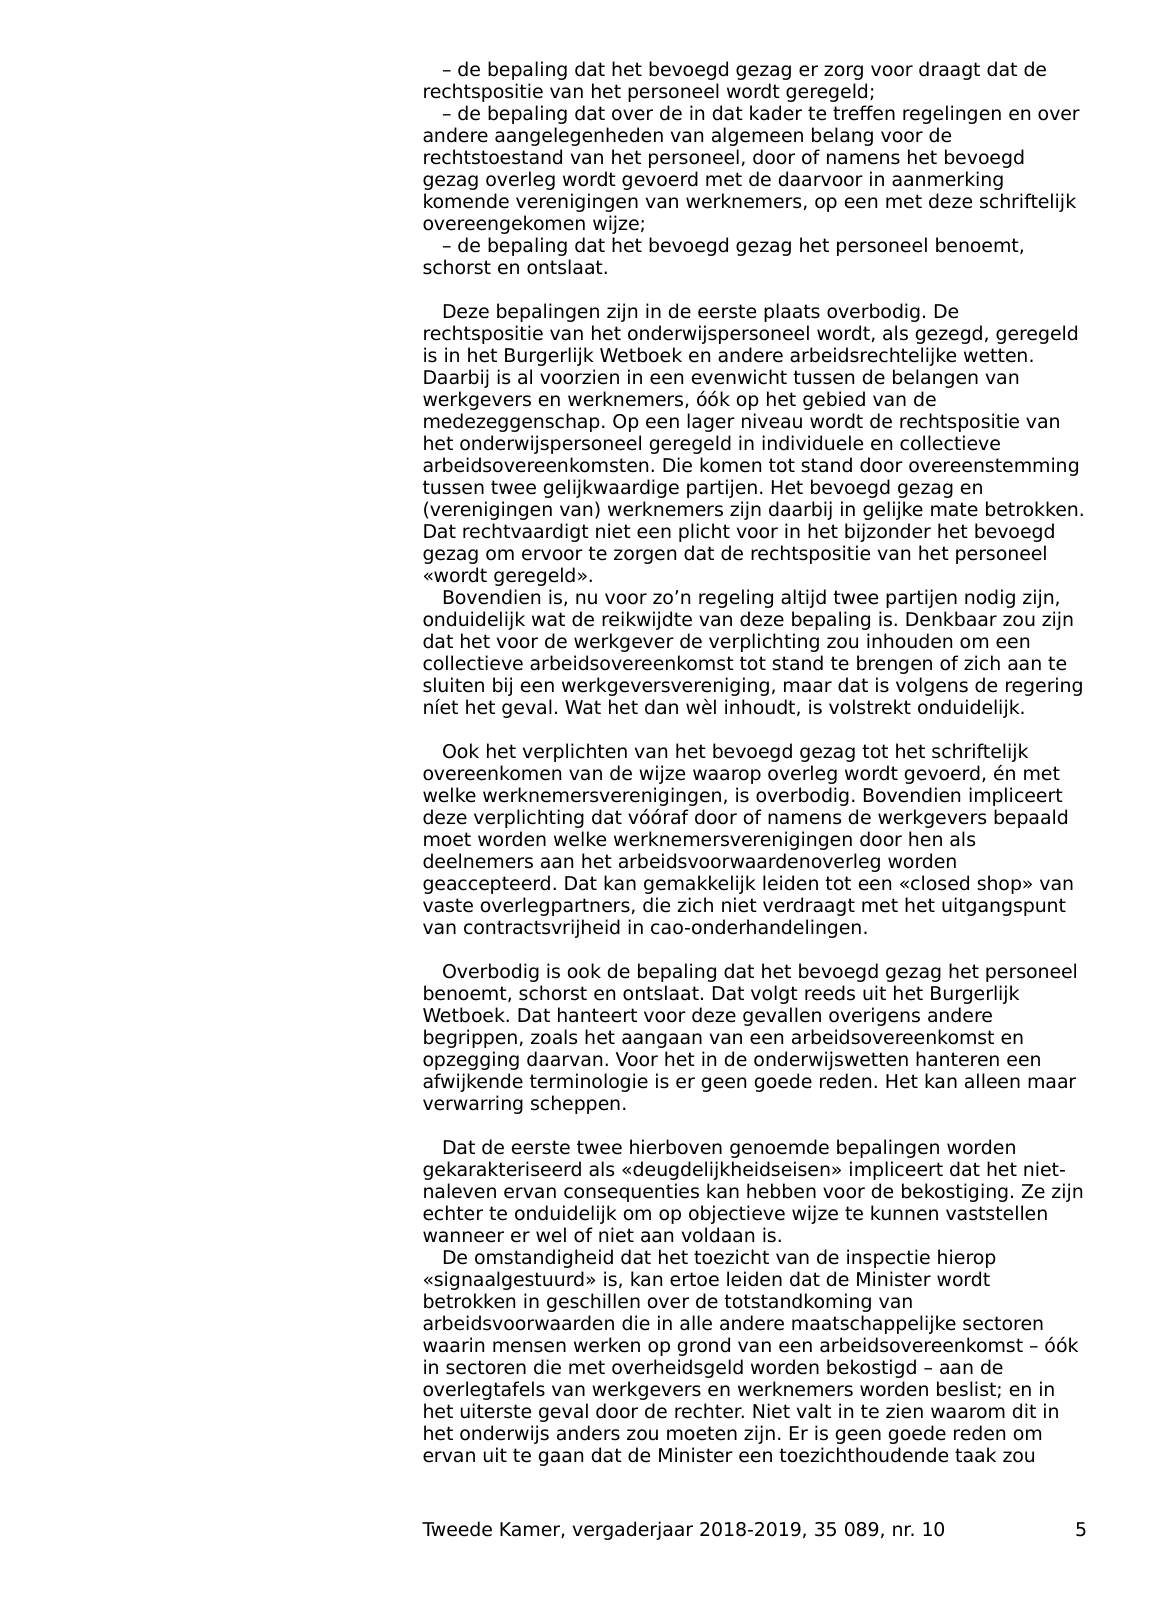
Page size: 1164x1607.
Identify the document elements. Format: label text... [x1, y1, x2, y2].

text Overbodig is ook de bepaling dat het bevoegd gezag het personeel benoemt, schorst en ontslaat. Dat volgt reeds uit het Burgerlijk Wetboek. Dat hanteert voor deze gevallen overigens andere begrippen, zoals het aangaan van een arbeidsovereenkomst en opzegging daarvan. Voor het in de onderwijswetten hanteren een afwijkende terminologie is er geen goede reden. Het kan alleen maar verwarring scheppen. [422, 961, 1087, 1115]
text – de bepaling dat over de in dat kader te treffen regelingen en over andere aangelegenheden van algemeen belang voor de rechtstoestand van het personeel, door of namens het bevoegd gezag overleg wordt gevoerd met de daarvoor in aanmerking komende verenigingen van werknemers, op een met deze schriftelijk overeengekomen wijze; [422, 103, 1087, 235]
text Ook het verplichten van het bevoegd gezag tot het schriftelijk overeenkomen van de wijze waarop overleg wordt gevoerd, én met welke werknemersverenigingen, is overbodig. Bovendien impliceert deze verplichting dat vóóraf door of namens de werkgevers bepaald moet worden welke werknemersverenigingen door hen als deelnemers aan het arbeidsvoorwaardenoverleg worden geaccepteerd. Dat kan gemakkelijk leiden tot een «closed shop» van vaste overlegpartners, die zich niet verdraagt met het uitgangspunt van contractsvrijheid in cao-onderhandelingen. [422, 741, 1087, 939]
text Deze bepalingen zijn in de eerste plaats overbodig. De rechtspositie van het onderwijspersoneel wordt, als gezegd, geregeld is in het Burgerlijk Wetboek en andere arbeidsrechtelijke wetten. Daarbij is al voorzien in een evenwicht tussen de belangen van werkgevers en werknemers, óók op het gebied van de medezeggenschap. Op een lager niveau wordt de rechtspositie van het onderwijspersoneel geregeld in individuele en collectieve arbeidsovereenkomsten. Die komen tot stand door overeenstemming tussen twee gelijkwaardige partijen. Het bevoegd gezag en (verenigingen van) werknemers zijn daarbij in gelijke mate betrokken. Dat rechtvaardigt niet een plicht voor in het bijzonder het bevoegd gezag om ervoor te zorgen dat de rechtspositie van het personeel «wordt geregeld». [422, 301, 1087, 587]
text Bovendien is, nu voor zo’n regeling altijd twee partijen nodig zijn, onduidelijk wat de reikwijdte van deze bepaling is. Denkbaar zou zijn dat het voor de werkgever de verplichting zou inhouden om een collectieve arbeidsovereenkomst tot stand te brengen of zich aan te sluiten bij een werkgeversvereniging, maar dat is volgens de regering níet het geval. Wat het dan wèl inhoudt, is volstrekt onduidelijk. [422, 587, 1087, 719]
text Dat de eerste twee hierboven genoemde bepalingen worden gekarakteriseerd als «deugdelijkheidseisen» impliceert dat het niet-naleven ervan consequenties kan hebben voor de bekostiging. Ze zijn echter te onduidelijk om op objectieve wijze te kunnen vaststellen wanneer er wel of niet aan voldaan is. [422, 1137, 1087, 1247]
text – de bepaling dat het bevoegd gezag het personeel benoemt, schorst en ontslaat. [422, 235, 1087, 279]
text – de bepaling dat het bevoegd gezag er zorg voor draagt dat de rechtspositie van het personeel wordt geregeld; [422, 59, 1087, 103]
text De omstandigheid dat het toezicht van de inspectie hierop «signaalgestuurd» is, kan ertoe leiden dat de Minister wordt betrokken in geschillen over de totstandkoming van arbeidsvoorwaarden die in alle andere maatschappelijke sectoren waarin mensen werken op grond van een arbeidsovereenkomst – óók in sectoren die met overheidsgeld worden bekostigd – aan de overlegtafels van werkgevers en werknemers worden beslist; en in het uiterste geval door de rechter. Niet valt in te zien waarom dit in het onderwijs anders zou moeten zijn. Er is geen goede reden om ervan uit te gaan dat de Minister een toezichthoudende taak zou [422, 1247, 1087, 1467]
